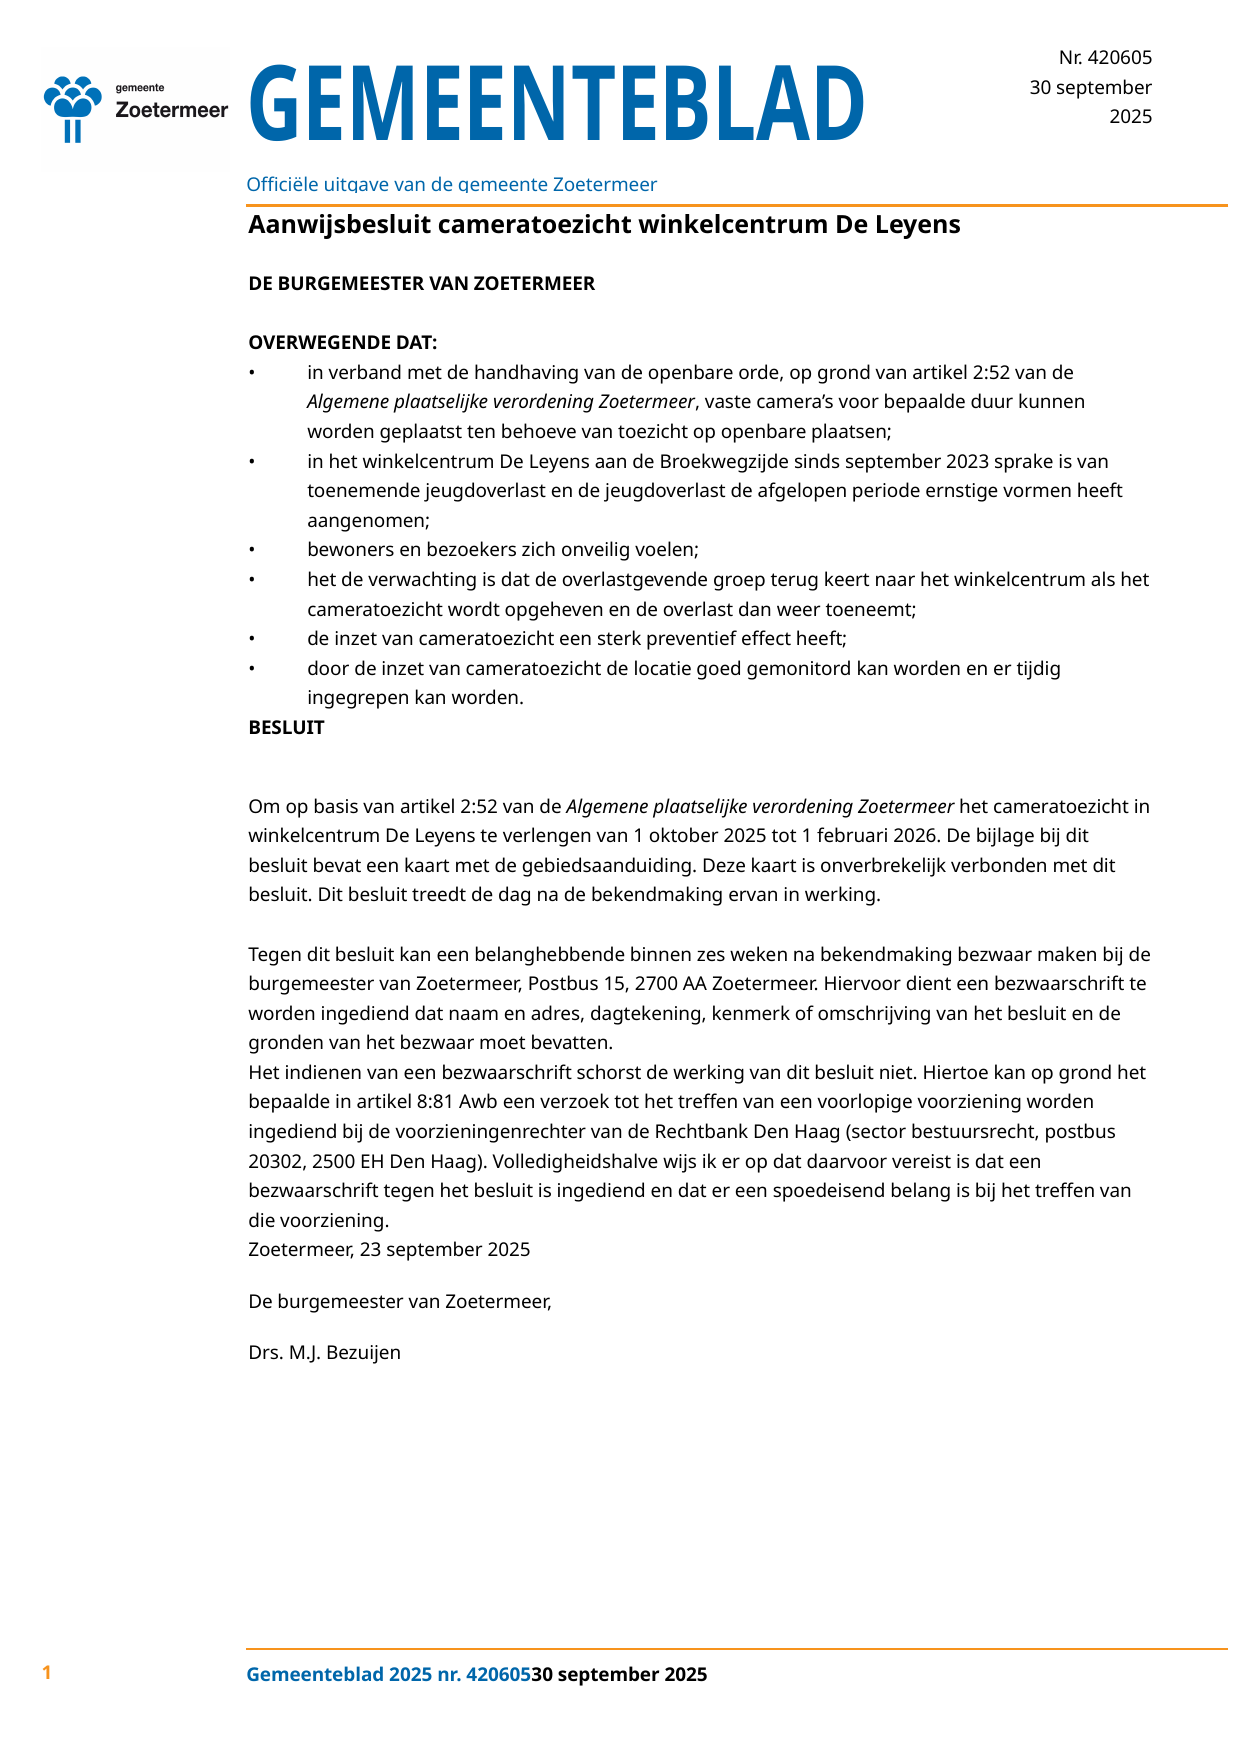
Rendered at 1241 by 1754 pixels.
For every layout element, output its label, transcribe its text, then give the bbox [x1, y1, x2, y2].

list in het winkelcentrum De Leyens aan de Broekwegzijde sinds september 2023 sprake is van toenemende jeugdoverlast en de jeugdoverlast de afgelopen periode ernstige vormen heeft aangenomen; [248, 448, 1152, 533]
list door de inzet van cameratoezicht de locatie goed gemonitord kan worden en er tijdig ingegrepen kan worden. [248, 655, 1152, 710]
text De burgemeester van Zoetermeer, [248, 1288, 1152, 1314]
text DE BURGEMEESTER VAN ZOETERMEER [248, 270, 1152, 296]
text Zoetermeer, 23 september 2025 [248, 1237, 1152, 1262]
list de inzet van cameratoezicht een sterk preventief effect heeft; [248, 625, 1152, 651]
text Het indienen van een bezwaarschrift schorst de werking van dit besluit niet. Hiertoe kan op grond het bepaalde in artikel 8:81 Awb een verzoek tot het treffen van een voorlopige voorziening worden ingediend bij de voorzieningenrechter van de Rechtbank Den Haag (sector bestuursrecht, postbus 20302, 2500 EH Den Haag). Volledigheidshalve wijs ik er op dat daarvoor vereist is dat een bezwaarschrift tegen het besluit is ingediend en dat er een spoedeisend belang is bij het treffen van die voorziening. [248, 1059, 1152, 1233]
list bewoners en bezoekers zich onveilig voelen; [248, 537, 1152, 562]
text Aanwijsbesluit cameratoezicht winkelcentrum De Leyens [248, 207, 1152, 241]
text Om op basis van artikel 2:52 van de Algemene plaatselijke verordening Zoetermeer het cameratoezicht in winkelcentrum De Leyens te verlengen van 1 oktober 2025 tot 1 februari 2026. De bijlage bij dit besluit bevat een kaart met de gebiedsaanduiding. Deze kaart is onverbrekelijk verbonden met dit besluit. Dit besluit treedt de dag na de bekendmaking ervan in werking. [248, 793, 1152, 907]
list het de verwachting is dat de overlastgevende groep terug keert naar het winkelcentrum als het cameratoezicht wordt opgeheven en de overlast dan weer toeneemt; [248, 566, 1152, 621]
text Tegen dit besluit kan een belanghebbende binnen zes weken na bekendmaking bezwaar maken bij de burgemeester van Zoetermeer, Postbus 15, 2700 AA Zoetermeer. Hiervoor dient een bezwaarschrift te worden ingediend dat naam en adres, dagtekening, kenmerk of omschrijving van het besluit en de gronden van het bezwaar moet bevatten. [248, 941, 1152, 1055]
list in verband met de handhaving van de openbare orde, op grond van artikel 2:52 van de Algemene plaatselijke verordening Zoetermeer, vaste camera’s voor bepaalde duur kunnen worden geplaatst ten behoeve van toezicht op openbare plaatsen; [248, 359, 1152, 444]
picture [41, 47, 231, 172]
text BESLUIT [248, 714, 1152, 740]
text OVERWEGENDE DAT: [248, 329, 1152, 355]
text Drs. M.J. Bezuijen [248, 1339, 1152, 1365]
